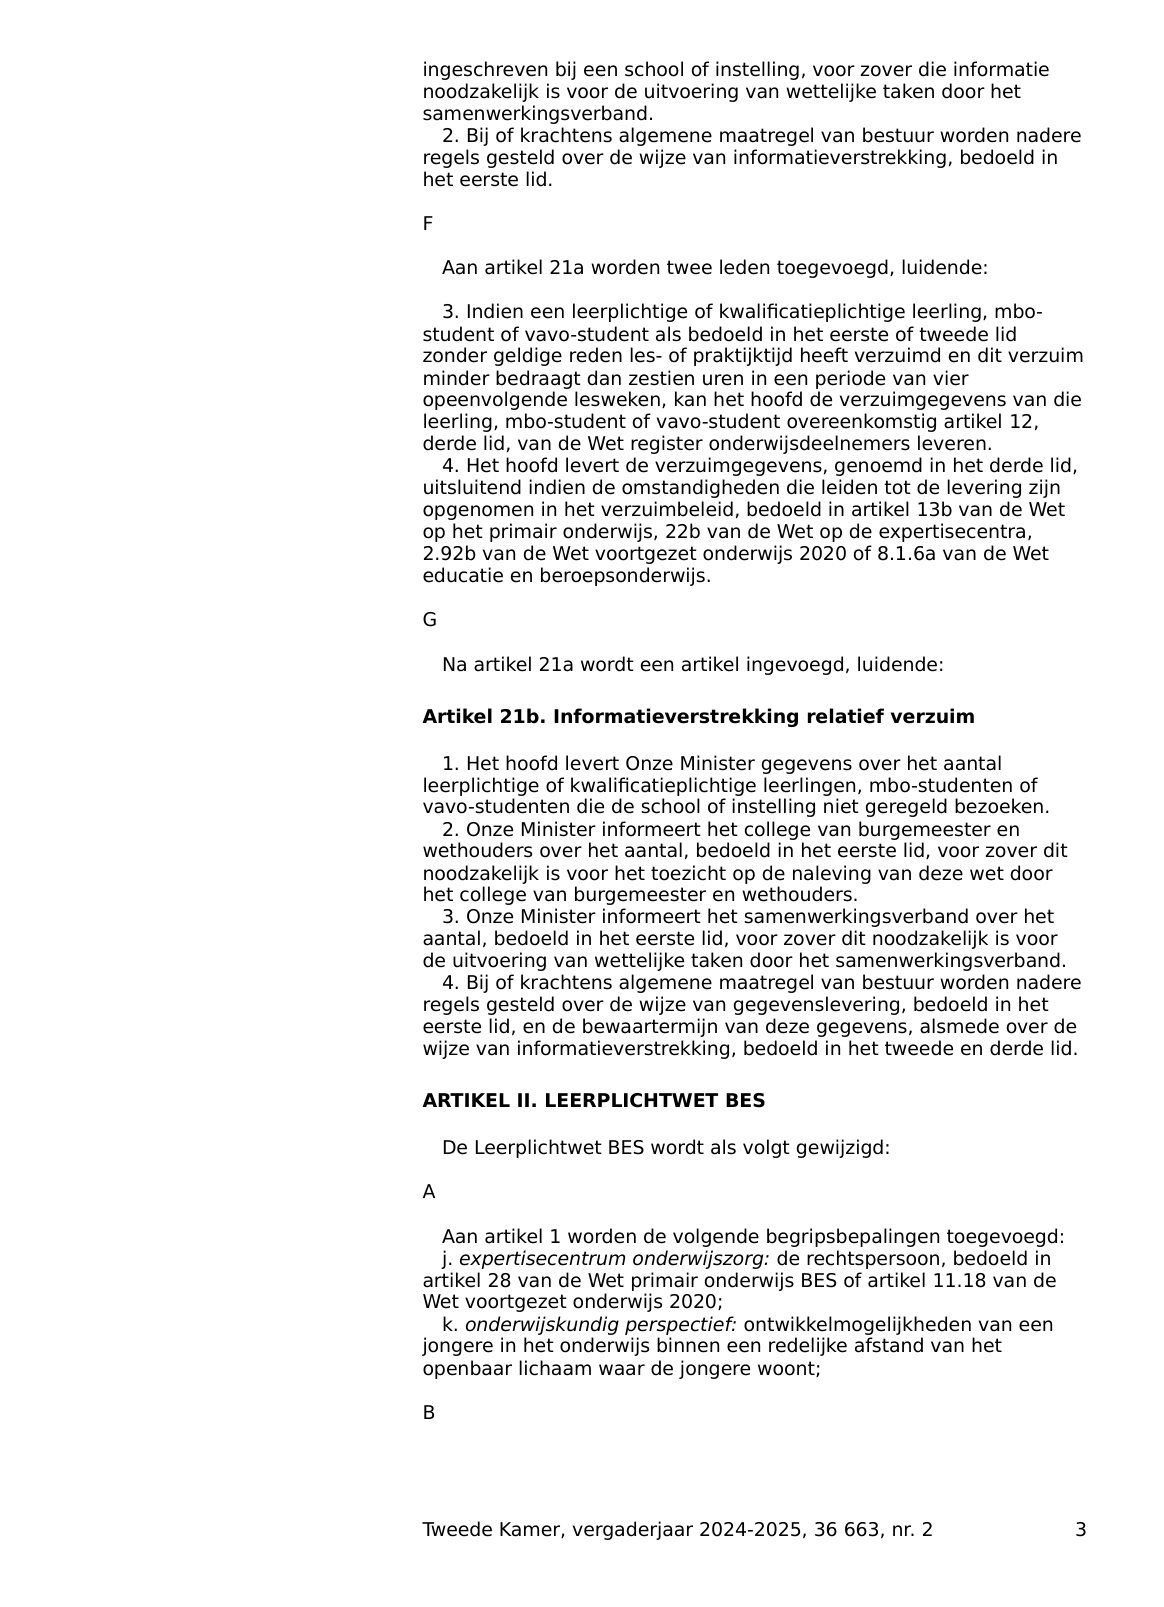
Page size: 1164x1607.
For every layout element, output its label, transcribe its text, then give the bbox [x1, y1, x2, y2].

text 3. Indien een leerplichtige of kwalificatieplichtige leerling, mbo-student of vavo-student als bedoeld in het eerste of tweede lid zonder geldige reden les- of praktijktijd heeft verzuimd en dit verzuim minder bedraagt dan zestien uren in een periode van vier opeenvolgende lesweken, kan het hoofd de verzuimgegevens van die leerling, mbo-student of vavo-student overeenkomstig artikel 12, derde lid, van de Wet register onderwijsdeelnemers leveren. [422, 301, 1087, 455]
text 4. Bij of krachtens algemene maatregel van bestuur worden nadere regels gesteld over de wijze van gegevenslevering, bedoeld in het eerste lid, en de bewaartermijn van deze gegevens, alsmede over de wijze van informatieverstrekking, bedoeld in het tweede en derde lid. [422, 972, 1087, 1060]
text ingeschreven bij een school of instelling, voor zover die informatie noodzakelijk is voor de uitvoering van wettelijke taken door het samenwerkingsverband. [422, 59, 1087, 125]
text 2. Onze Minister informeert het college van burgemeester en wethouders over het aantal, bedoeld in het eerste lid, voor zover dit noodzakelijk is voor het toezicht op de naleving van deze wet door het college van burgemeester en wethouders. [422, 818, 1087, 906]
text 2. Bij of krachtens algemene maatregel van bestuur worden nadere regels gesteld over de wijze van informatieverstrekking, bedoeld in het eerste lid. [422, 125, 1087, 191]
text 4. Het hoofd levert de verzuimgegevens, genoemd in het derde lid, uitsluitend indien de omstandigheden die leiden tot de levering zijn opgenomen in het verzuimbeleid, bedoeld in artikel 13b van de Wet op het primair onderwijs, 22b van de Wet op de expertisecentra, 2.92b van de Wet voortgezet onderwijs 2020 of 8.1.6a van de Wet educatie en beroepsonderwijs. [422, 455, 1087, 587]
text Na artikel 21a wordt een artikel ingevoegd, luidende: [422, 653, 1087, 676]
text j. expertisecentrum onderwijszorg: de rechtspersoon, bedoeld in artikel 28 van de Wet primair onderwijs BES of artikel 11.18 van de Wet voortgezet onderwijs 2020; [422, 1247, 1087, 1313]
text Aan artikel 1 worden de volgende begripsbepalingen toegevoegd: [422, 1226, 1087, 1247]
text Aan artikel 21a worden twee leden toegevoegd, luidende: [422, 257, 1087, 279]
text G [422, 609, 1087, 631]
text 3. Onze Minister informeert het samenwerkingsverband over het aantal, bedoeld in het eerste lid, voor zover dit noodzakelijk is voor de uitvoering van wettelijke taken door het samenwerkingsverband. [422, 906, 1087, 972]
text k. onderwijskundig perspectief: ontwikkelmogelijkheden van een jongere in het onderwijs binnen een redelijke afstand van het openbaar lichaam waar de jongere woont; [422, 1313, 1087, 1379]
text De Leerplichtwet BES wordt als volgt gewijzigd: [422, 1137, 1087, 1159]
text 1. Het hoofd levert Onze Minister gegevens over het aantal leerplichtige of kwalificatieplichtige leerlingen, mbo-studenten of vavo-studenten die de school of instelling niet geregeld bezoeken. [422, 752, 1087, 818]
text A [422, 1181, 1087, 1203]
text F [422, 213, 1087, 235]
subtitle Artikel 21b. Informatieverstrekking relatief verzuim [422, 706, 1087, 727]
subtitle ARTIKEL II. LEERPLICHTWET BES [422, 1090, 1087, 1112]
text B [422, 1402, 1087, 1423]
